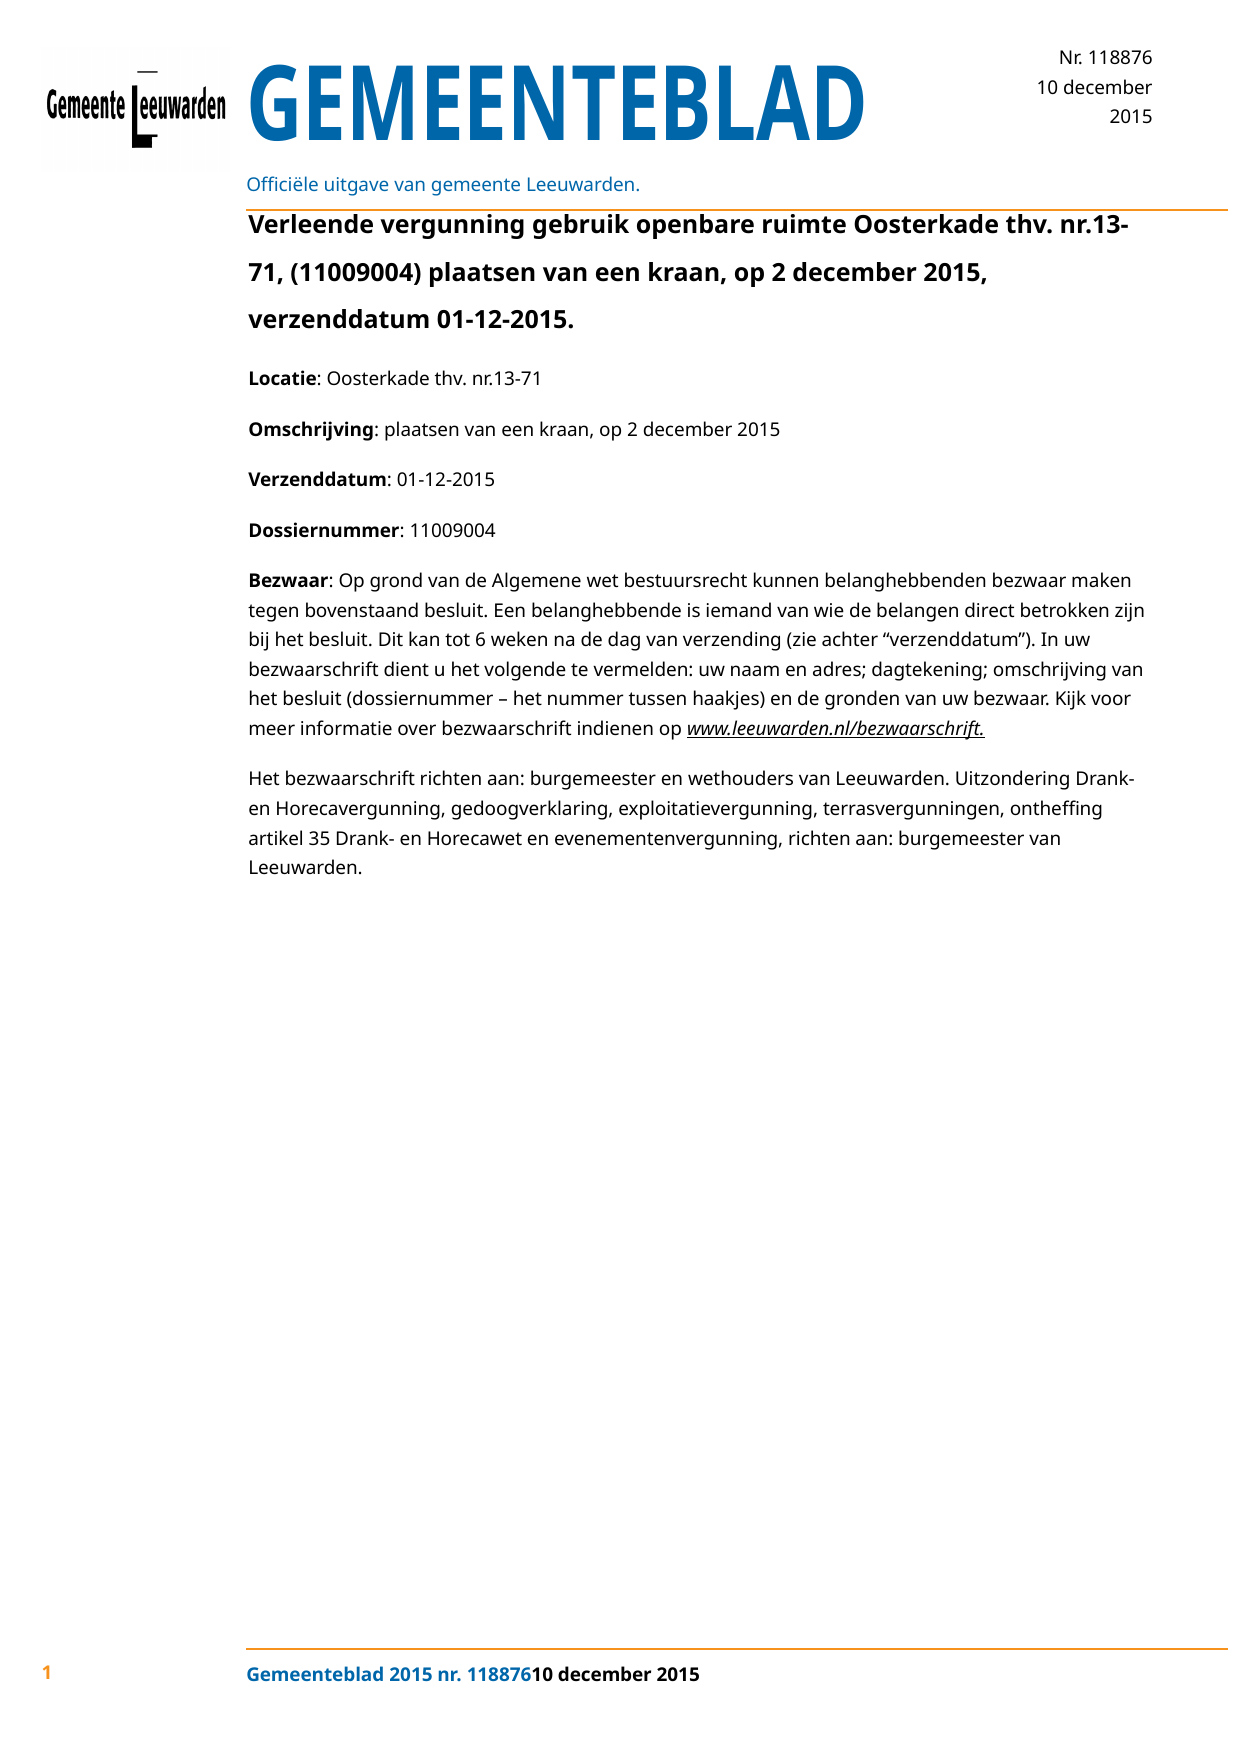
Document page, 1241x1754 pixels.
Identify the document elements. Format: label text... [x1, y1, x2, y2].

text Locatie: Oosterkade thv. nr.13-71 [248, 366, 1152, 391]
text Dossiernummer: 11009004 [248, 517, 1152, 542]
text Het bezwaarschrift richten aan: burgemeester en wethouders van Leeuwarden. Uitzondering Drank- en Horecavergunning, gedoogverklaring, exploitatievergunning, terrasvergunningen, ontheffing artikel 35 Drank- en Horecawet en evenementenvergunning, richten aan: burgemeester van Leeuwarden. [248, 766, 1152, 880]
text Verzenddatum: 01-12-2015 [248, 466, 1152, 492]
text Omschrijving: plaatsen van een kraan, op 2 december 2015 [248, 416, 1152, 442]
text Bezwaar: Op grond van de Algemene wet bestuursrecht kunnen belanghebbenden bezwaar maken tegen bovenstaand besluit. Een belanghebbende is iemand van wie de belangen direct betrokken zijn bij het besluit. Dit kan tot 6 weken na de dag van verzending (zie achter “verzenddatum”). In uw bezwaarschrift dient u het volgende te vermelden: uw naam en adres; dagtekening; omschrijving van het besluit (dossiernummer – het nummer tussen haakjes) en de gronden van uw bezwaar. Kijk voor meer informatie over bezwaarschrift indienen op www.leeuwarden.nl/bezwaarschrift. [248, 567, 1152, 741]
text Verleende vergunning gebruik openbare ruimte Oosterkade thv. nr.13-71, (11009004) plaatsen van een kraan, op 2 december 2015, verzenddatum 01-12-2015. [248, 211, 1152, 336]
picture [41, 47, 231, 172]
